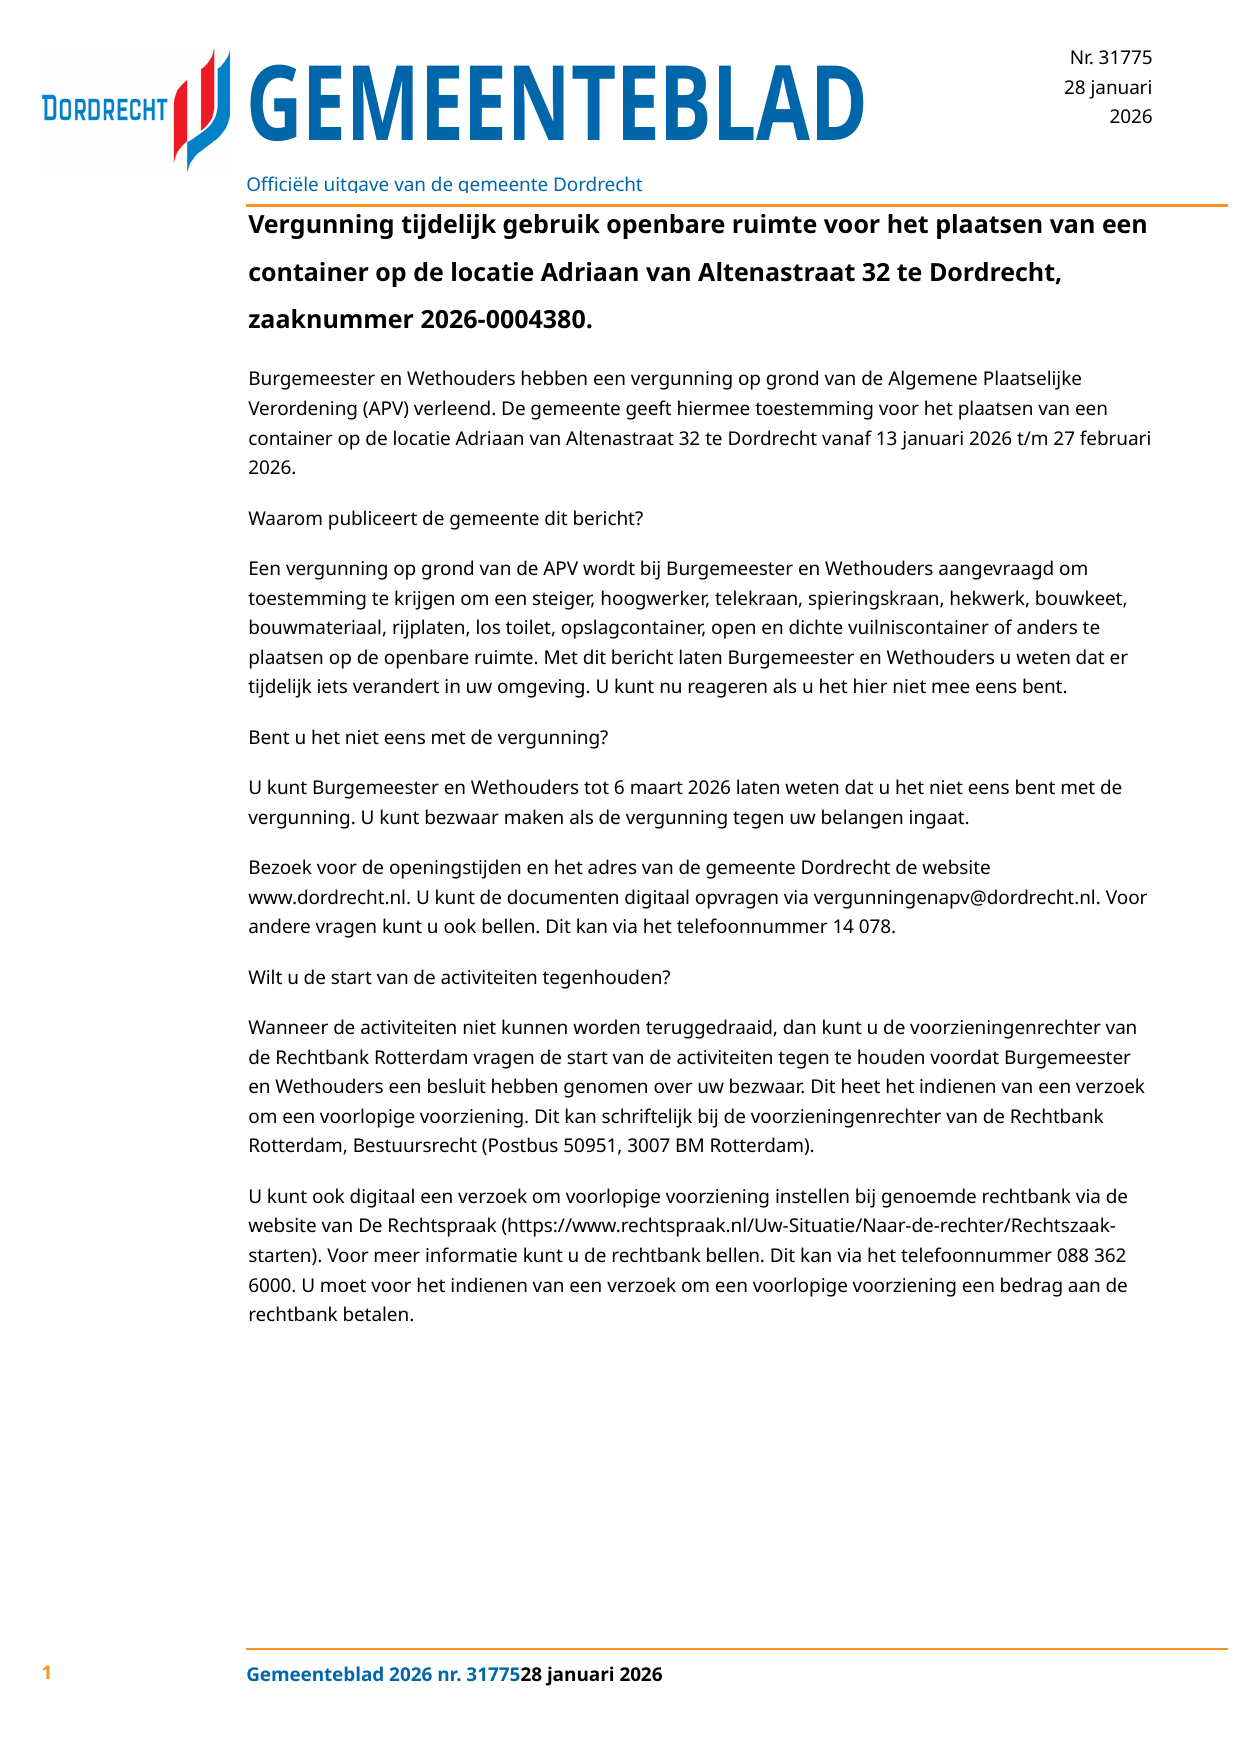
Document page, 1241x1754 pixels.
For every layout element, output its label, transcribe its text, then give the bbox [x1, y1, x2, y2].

text Burgemeester en Wethouders hebben een vergunning op grond van de Algemene Plaatselijke Verordening (APV) verleend. De gemeente geeft hiermee toestemming voor het plaatsen van een container op de locatie Adriaan van Altenastraat 32 te Dordrecht vanaf 13 januari 2026 t/m 27 februari 2026. [248, 366, 1152, 480]
text Bezoek voor de openingstijden en het adres van de gemeente Dordrecht de website www.dordrecht.nl. U kunt de documenten digitaal opvragen via vergunningenapv@dordrecht.nl. Voor andere vragen kunt u ook bellen. Dit kan via het telefoonnummer 14 078. [248, 854, 1152, 939]
text Een vergunning op grond van de APV wordt bij Burgemeester en Wethouders aangevraagd om toestemming te krijgen om een steiger, hoogwerker, telekraan, spieringskraan, hekwerk, bouwkeet, bouwmateriaal, rijplaten, los toilet, opslagcontainer, open en dichte vuilniscontainer of anders te plaatsen op de openbare ruimte. Met dit bericht laten Burgemeester en Wethouders u weten dat er tijdelijk iets verandert in uw omgeving. U kunt nu reageren als u het hier niet mee eens bent. [248, 555, 1152, 699]
text U kunt ook digitaal een verzoek om voorlopige voorziening instellen bij genoemde rechtbank via de website van De Rechtspraak (https://www.rechtspraak.nl/Uw-Situatie/Naar-de-rechter/Rechtszaak-starten). Voor meer informatie kunt u de rechtbank bellen. Dit kan via het telefoonnummer 088 362 6000. U moet voor het indienen van een verzoek om een voorlopige voorziening een bedrag aan de rechtbank betalen. [248, 1183, 1152, 1327]
text Bent u het niet eens met de vergunning? [248, 724, 1152, 749]
text Wilt u de start van de activiteiten tegenhouden? [248, 964, 1152, 989]
text Waarom publiceert de gemeente dit bericht? [248, 505, 1152, 530]
text Vergunning tijdelijk gebruik openbare ruimte voor het plaatsen van een container op de locatie Adriaan van Altenastraat 32 te Dordrecht, zaaknummer 2026-0004380. [248, 207, 1152, 336]
text Wanneer de activiteiten niet kunnen worden teruggedraaid, dan kunt u de voorzieningenrechter van de Rechtbank Rotterdam vragen de start van de activiteiten tegen te houden voordat Burgemeester en Wethouders een besluit hebben genomen over uw bezwaar. Dit heet het indienen van een verzoek om een voorlopige voorziening. Dit kan schriftelijk bij de voorzieningenrechter van de Rechtbank Rotterdam, Bestuursrecht (Postbus 50951, 3007 BM Rotterdam). [248, 1014, 1152, 1158]
text U kunt Burgemeester en Wethouders tot 6 maart 2026 laten weten dat u het niet eens bent met de vergunning. U kunt bezwaar maken als de vergunning tegen uw belangen ingaat. [248, 774, 1152, 829]
picture [41, 47, 231, 172]
